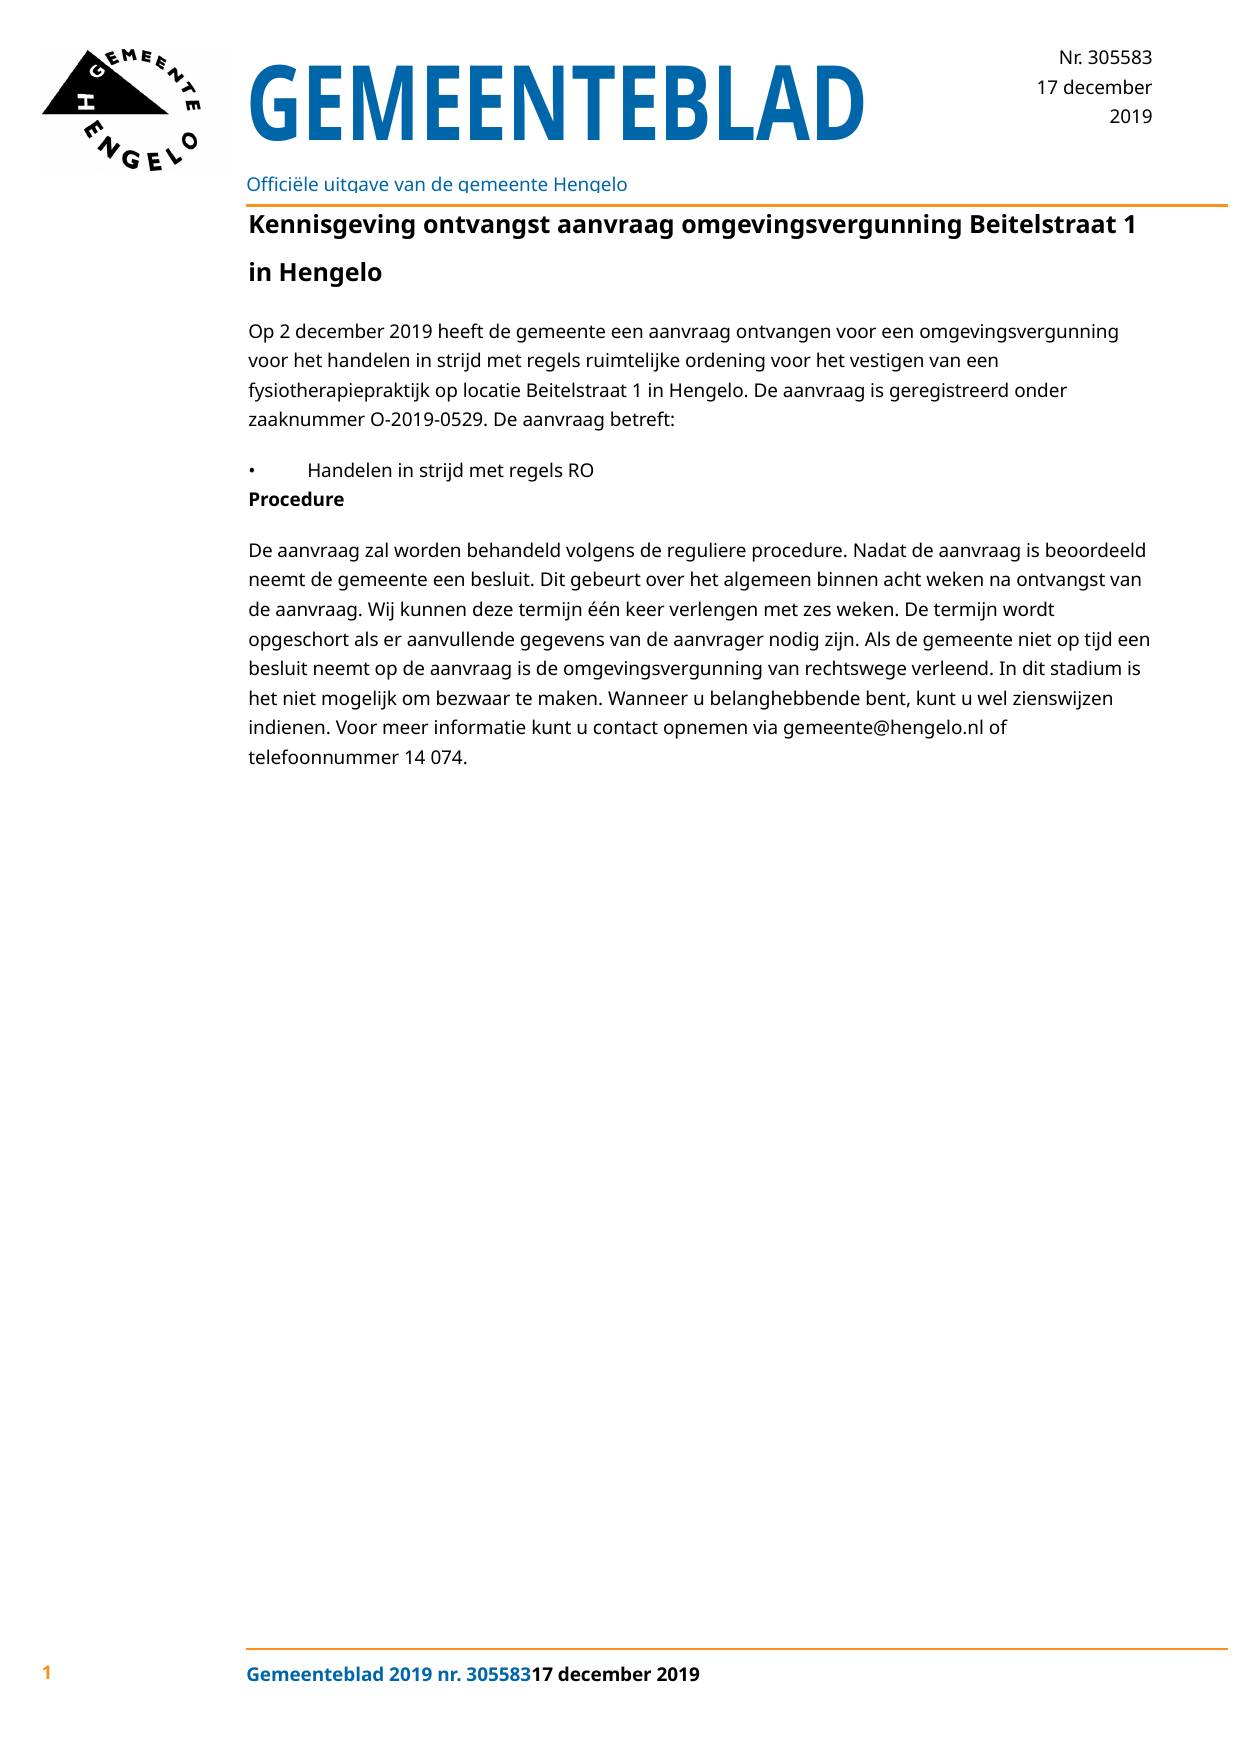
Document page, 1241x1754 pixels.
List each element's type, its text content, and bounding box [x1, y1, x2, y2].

text De aanvraag zal worden behandeld volgens de reguliere procedure. Nadat de aanvraag is beoordeeld neemt de gemeente een besluit. Dit gebeurt over het algemeen binnen acht weken na ontvangst van de aanvraag. Wij kunnen deze termijn één keer verlengen met zes weken. De termijn wordt opgeschort als er aanvullende gegevens van de aanvrager nodig zijn. Als de gemeente niet op tijd een besluit neemt op de aanvraag is de omgevingsvergunning van rechtswege verleend. In dit stadium is het niet mogelijk om bezwaar te maken. Wanneer u belanghebbende bent, kunt u wel zienswijzen indienen. Voor meer informatie kunt u contact opnemen via gemeente@hengelo.nl of telefoonnummer 14 074. [248, 537, 1152, 770]
list Handelen in strijd met regels RO [248, 457, 1152, 483]
text Kennisgeving ontvangst aanvraag omgevingsvergunning Beitelstraat 1 in Hengelo [248, 207, 1152, 288]
text Op 2 december 2019 heeft de gemeente een aanvraag ontvangen voor een omgevingsvergunning voor het handelen in strijd met regels ruimtelijke ordening voor het vestigen van een fysiotherapiepraktijk op locatie Beitelstraat 1 in Hengelo. De aanvraag is geregistreerd onder zaaknummer O-2019-0529. De aanvraag betreft: [248, 318, 1152, 432]
picture [41, 47, 231, 172]
text Procedure [248, 487, 1152, 512]
